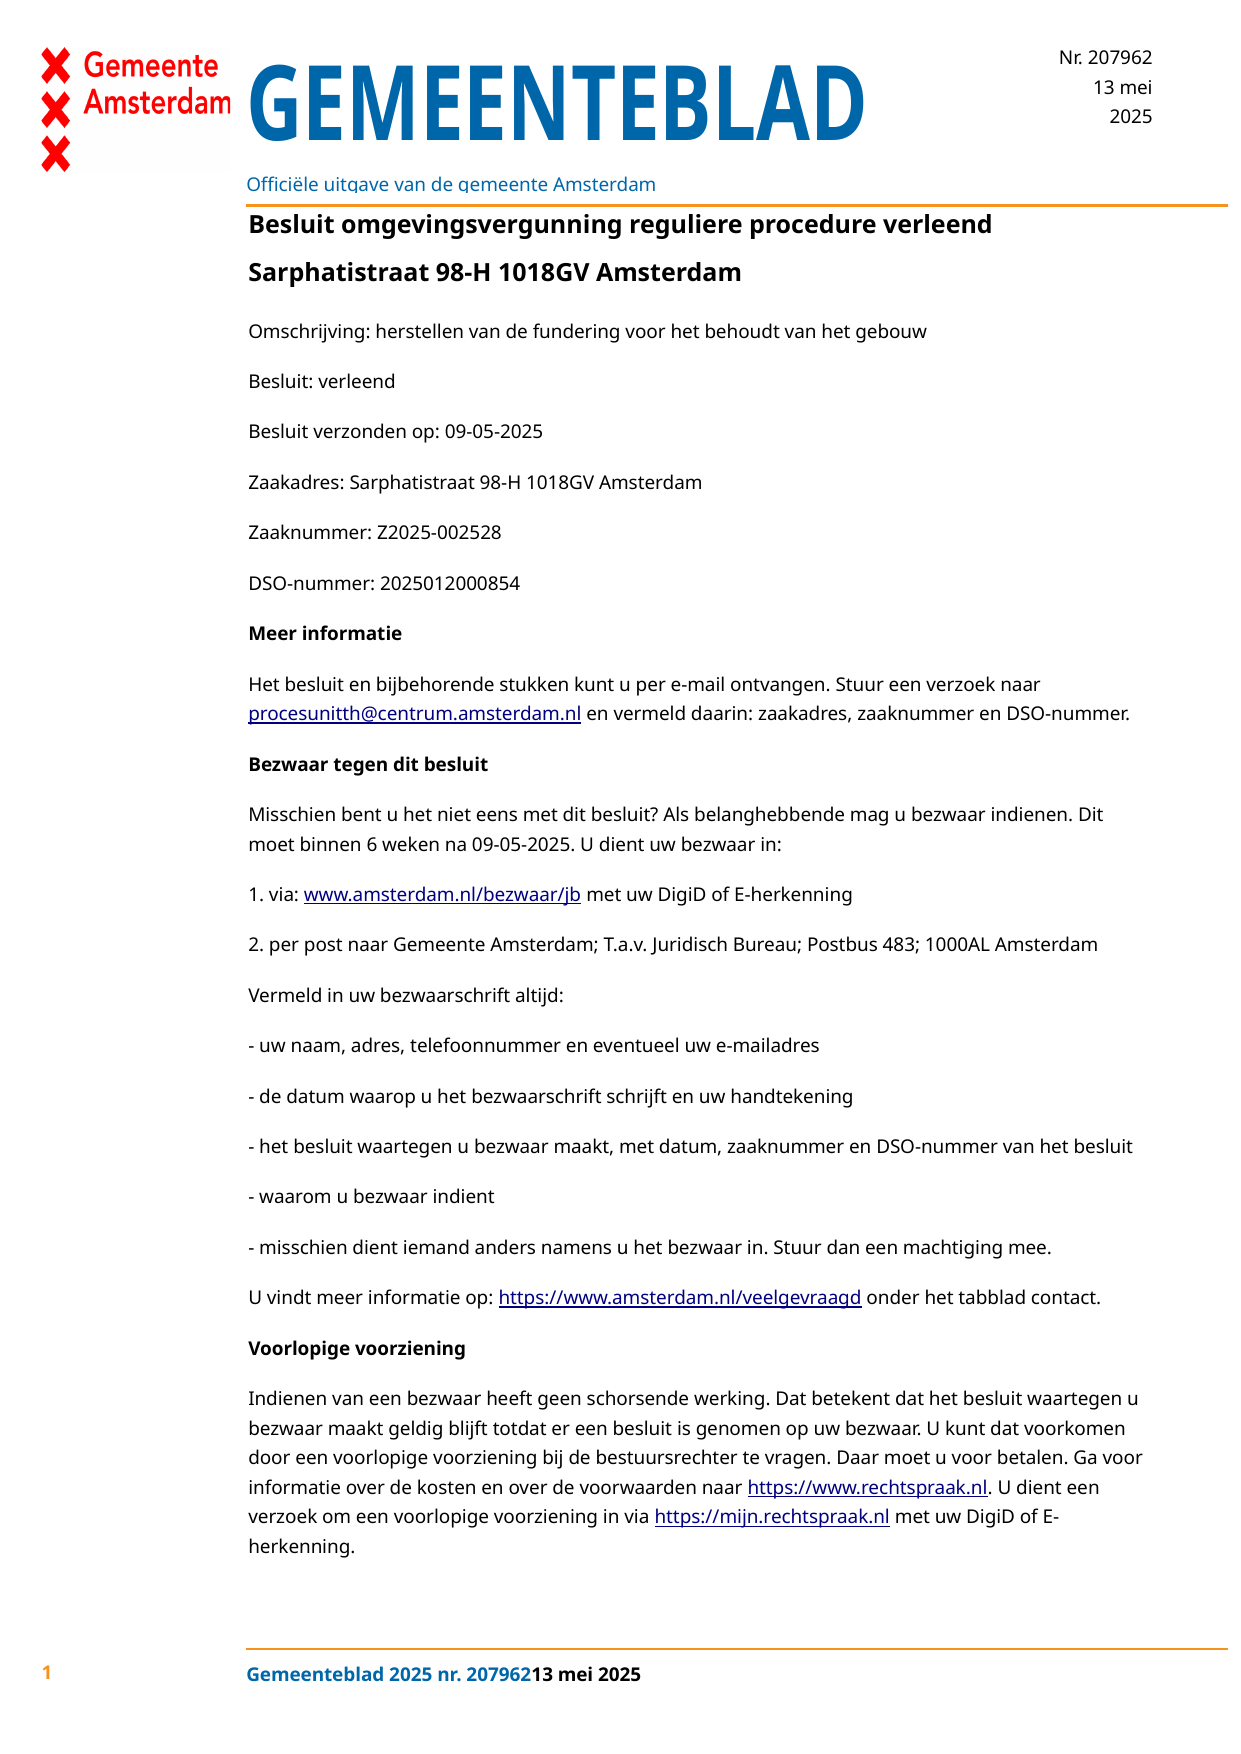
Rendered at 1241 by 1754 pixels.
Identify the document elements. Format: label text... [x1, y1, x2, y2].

text DSO-nummer: 2025012000854 [248, 570, 1152, 596]
text Besluit: verleend [248, 368, 1152, 394]
text 2. per post naar Gemeente Amsterdam; T.a.v. Juridisch Bureau; Postbus 483; 1000AL Amsterdam [248, 932, 1152, 957]
text - uw naam, adres, telefoonnummer en eventueel uw e-mailadres [248, 1032, 1152, 1058]
text Indienen van een bezwaar heeft geen schorsende werking. Dat betekent dat het besluit waartegen u bezwaar maakt geldig blijft totdat er een besluit is genomen op uw bezwaar. U kunt dat voorkomen door een voorlopige voorziening bij de bestuursrechter te vragen. Daar moet u voor betalen. Ga voor informatie over de kosten en over de voorwaarden naar https://www.rechtspraak.nl. U dient een verzoek om een voorlopige voorziening in via https://mijn.rechtspraak.nl met uw DigiD of E-herkenning. [248, 1385, 1152, 1559]
text Bezwaar tegen dit besluit [248, 751, 1152, 777]
text Besluit omgevingsvergunning reguliere procedure verleend Sarphatistraat 98-H 1018GV Amsterdam [248, 207, 1152, 288]
text Meer informatie [248, 620, 1152, 646]
text Vermeld in uw bezwaarschrift altijd: [248, 982, 1152, 1008]
text Omschrijving: herstellen van de fundering voor het behoudt van het gebouw [248, 318, 1152, 344]
text 1. via: www.amsterdam.nl/bezwaar/jb met uw DigiD of E-herkenning [248, 881, 1152, 907]
text - waarom u bezwaar indient [248, 1184, 1152, 1209]
picture [41, 47, 231, 172]
text Zaakadres: Sarphatistraat 98-H 1018GV Amsterdam [248, 469, 1152, 495]
text Misschien bent u het niet eens met dit besluit? Als belanghebbende mag u bezwaar indienen. Dit moet binnen 6 weken na 09-05-2025. U dient uw bezwaar in: [248, 801, 1152, 857]
text Zaaknummer: Z2025-002528 [248, 519, 1152, 545]
text Voorlopige voorziening [248, 1335, 1152, 1361]
text - het besluit waartegen u bezwaar maakt, met datum, zaaknummer en DSO-nummer van het besluit [248, 1133, 1152, 1159]
text - de datum waarop u het bezwaarschrift schrijft en uw handtekening [248, 1083, 1152, 1109]
text Besluit verzonden op: 09-05-2025 [248, 419, 1152, 444]
text Het besluit en bijbehorende stukken kunt u per e-mail ontvangen. Stuur een verzoek naar procesunitth@centrum.amsterdam.nl en vermeld daarin: zaakadres, zaaknummer en DSO-nummer. [248, 671, 1152, 726]
text U vindt meer informatie op: https://www.amsterdam.nl/veelgevraagd onder het tabblad contact. [248, 1284, 1152, 1310]
text - misschien dient iemand anders namens u het bezwaar in. Stuur dan een machtiging mee. [248, 1234, 1152, 1260]
